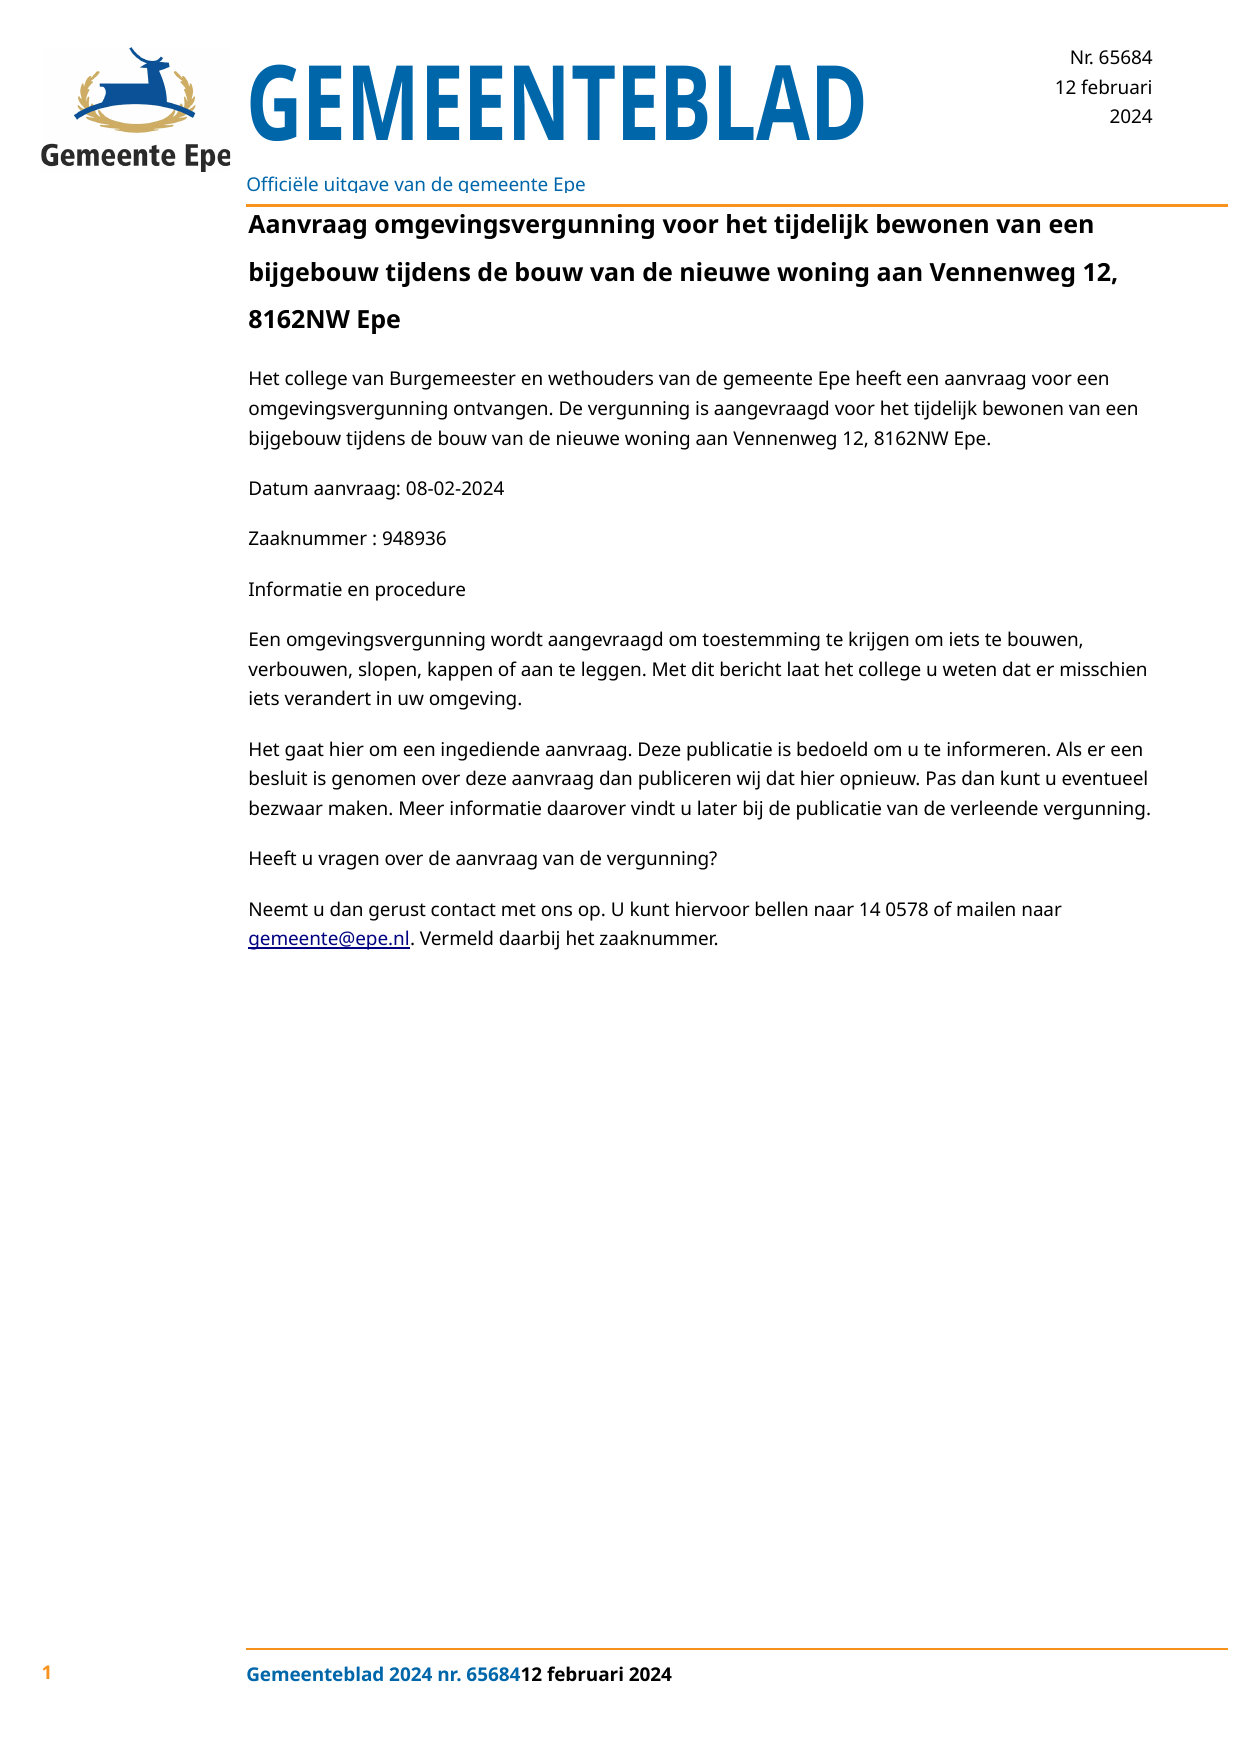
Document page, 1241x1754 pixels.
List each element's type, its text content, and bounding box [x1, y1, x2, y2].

text Heeft u vragen over de aanvraag van de vergunning? [248, 846, 1152, 871]
text Aanvraag omgevingsvergunning voor het tijdelijk bewonen van een bijgebouw tijdens de bouw van de nieuwe woning aan Vennenweg 12, 8162NW Epe [248, 207, 1152, 336]
text Datum aanvraag: 08-02-2024 [248, 475, 1152, 501]
text Het gaat hier om een ingediende aanvraag. Deze publicatie is bedoeld om u te informeren. Als er een besluit is genomen over deze aanvraag dan publiceren wij dat hier opnieuw. Pas dan kunt u eventueel bezwaar maken. Meer informatie daarover vindt u later bij de publicatie van de verleende vergunning. [248, 736, 1152, 821]
text Het college van Burgemeester en wethouders van de gemeente Epe heeft een aanvraag voor een omgevingsvergunning ontvangen. De vergunning is aangevraagd voor het tijdelijk bewonen van een bijgebouw tijdens de bouw van de nieuwe woning aan Vennenweg 12, 8162NW Epe. [248, 366, 1152, 450]
picture [41, 47, 231, 172]
text Informatie en procedure [248, 576, 1152, 602]
text Een omgevingsvergunning wordt aangevraagd om toestemming te krijgen om iets te bouwen, verbouwen, slopen, kappen of aan te leggen. Met dit bericht laat het college u weten dat er misschien iets verandert in uw omgeving. [248, 626, 1152, 711]
text Neemt u dan gerust contact met ons op. U kunt hiervoor bellen naar 14 0578 of mailen naar gemeente@epe.nl. Vermeld daarbij het zaaknummer. [248, 896, 1152, 951]
text Zaaknummer : 948936 [248, 526, 1152, 551]
